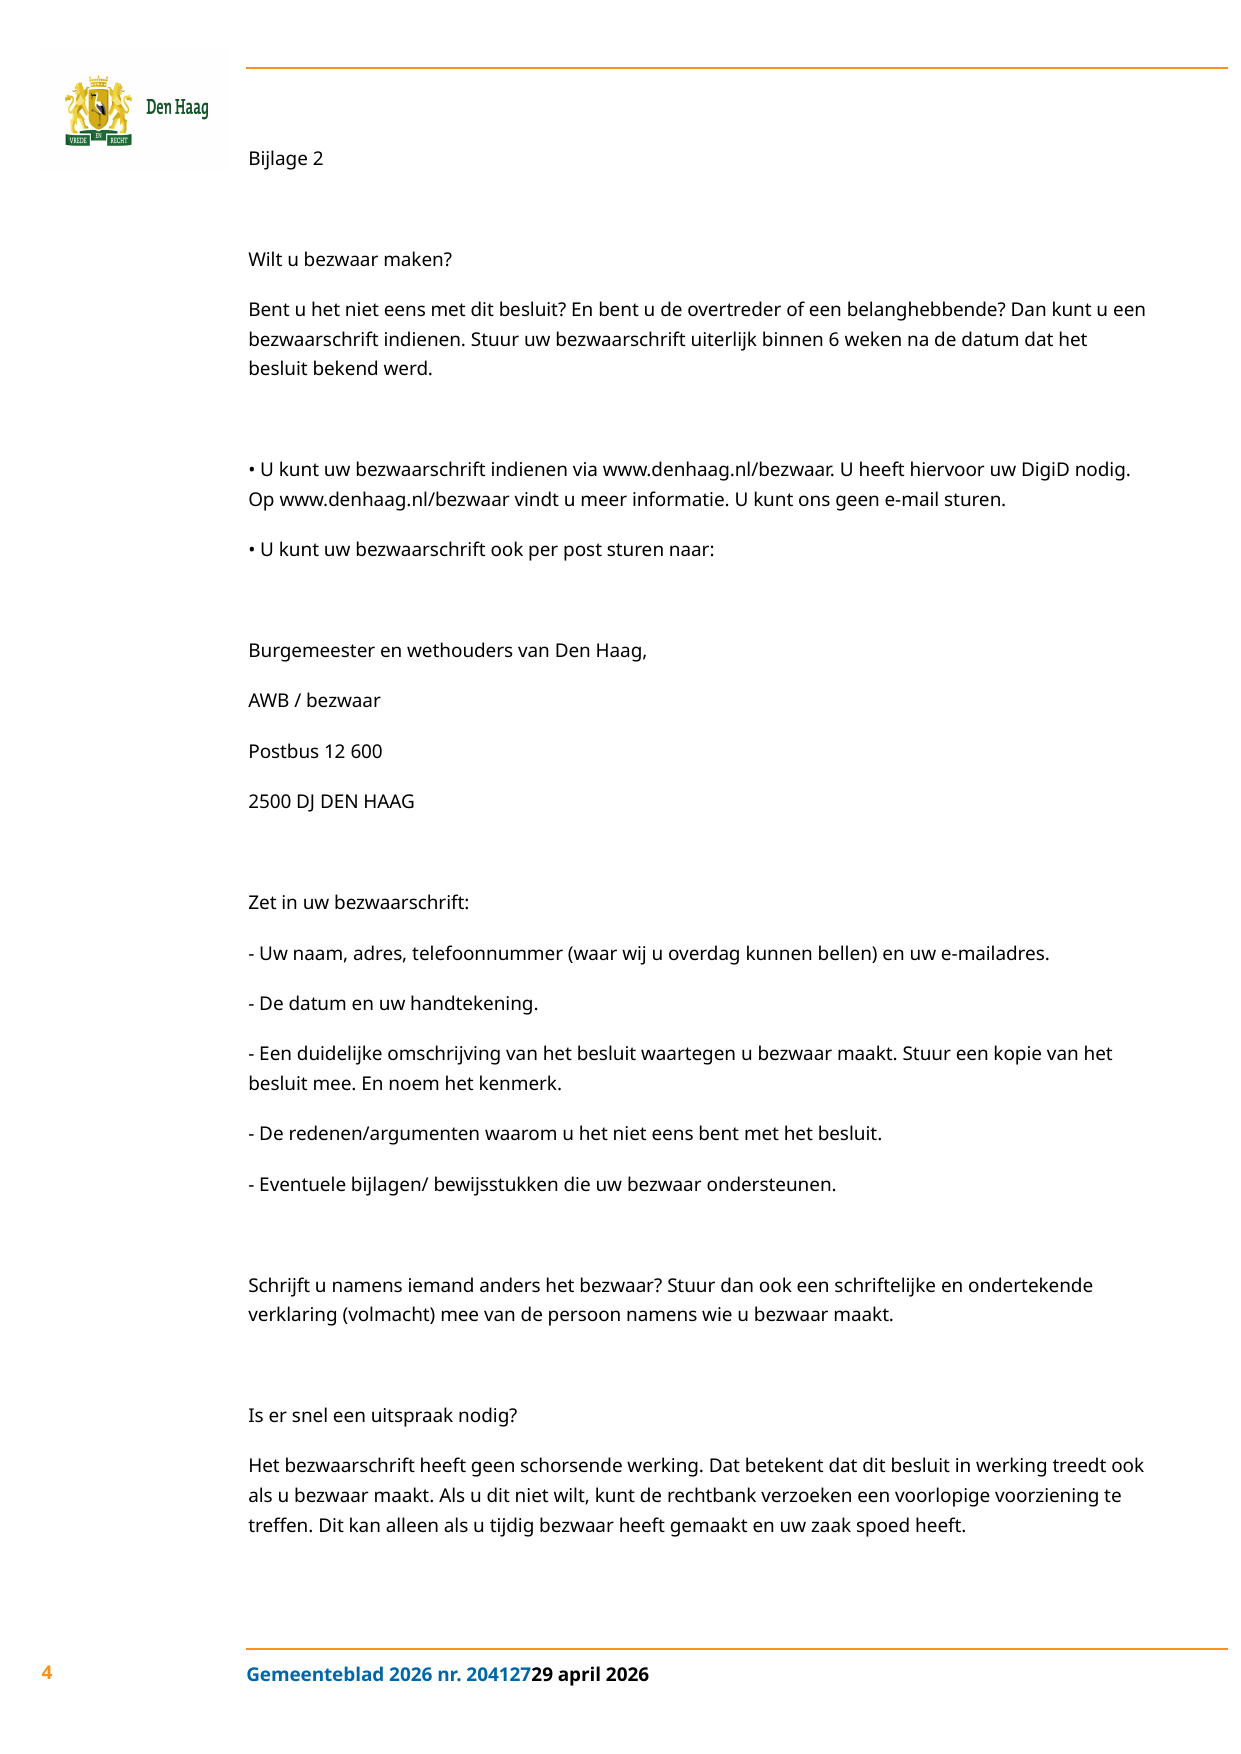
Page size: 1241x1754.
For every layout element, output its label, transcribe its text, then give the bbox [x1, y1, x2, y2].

text AWB / bezwaar [248, 688, 1152, 713]
text - Eventuele bijlagen/ bewijsstukken die uw bezwaar ondersteunen. [248, 1171, 1152, 1197]
text Wilt u bezwaar maken? [248, 246, 1152, 272]
text Zet in uw bezwaarschrift: [248, 889, 1152, 915]
text - De datum en uw handtekening. [248, 990, 1152, 1016]
text Het bezwaarschrift heeft geen schorsende werking. Dat betekent dat dit besluit in werking treedt ook als u bezwaar maakt. Als u dit niet wilt, kunt de rechtbank verzoeken een voorlopige voorziening te treffen. Dit kan alleen als u tijdig bezwaar heeft gemaakt en uw zaak spoed heeft. [248, 1453, 1152, 1538]
text • U kunt uw bezwaarschrift ook per post sturen naar: [248, 536, 1152, 562]
text - Een duidelijke omschrijving van het besluit waartegen u bezwaar maakt. Stuur een kopie van het besluit mee. En noem het kenmerk. [248, 1041, 1152, 1096]
text Postbus 12 600 [248, 738, 1152, 764]
text Schrijft u namens iemand anders het bezwaar? Stuur dan ook een schriftelijke en ondertekende verklaring (volmacht) mee van de persoon namens wie u bezwaar maakt. [248, 1272, 1152, 1327]
text • U kunt uw bezwaarschrift indienen via www.denhaag.nl/bezwaar. U heeft hiervoor uw DigiD nodig. Op www.denhaag.nl/bezwaar vindt u meer informatie. U kunt ons geen e-mail sturen. [248, 456, 1152, 512]
text Bijlage 2 [248, 145, 1152, 171]
text - Uw naam, adres, telefoonnummer (waar wij u overdag kunnen bellen) en uw e-mailadres. [248, 940, 1152, 966]
text - De redenen/argumenten waarom u het niet eens bent met het besluit. [248, 1121, 1152, 1146]
text 2500 DJ DEN HAAG [248, 788, 1152, 814]
text Is er snel een uitspraak nodig? [248, 1402, 1152, 1428]
picture [41, 47, 231, 172]
text Bent u het niet eens met dit besluit? En bent u de overtreder of een belanghebbende? Dan kunt u een bezwaarschrift indienen. Stuur uw bezwaarschrift uiterlijk binnen 6 weken na de datum dat het besluit bekend werd. [248, 296, 1152, 381]
text Burgemeester en wethouders van Den Haag, [248, 637, 1152, 663]
